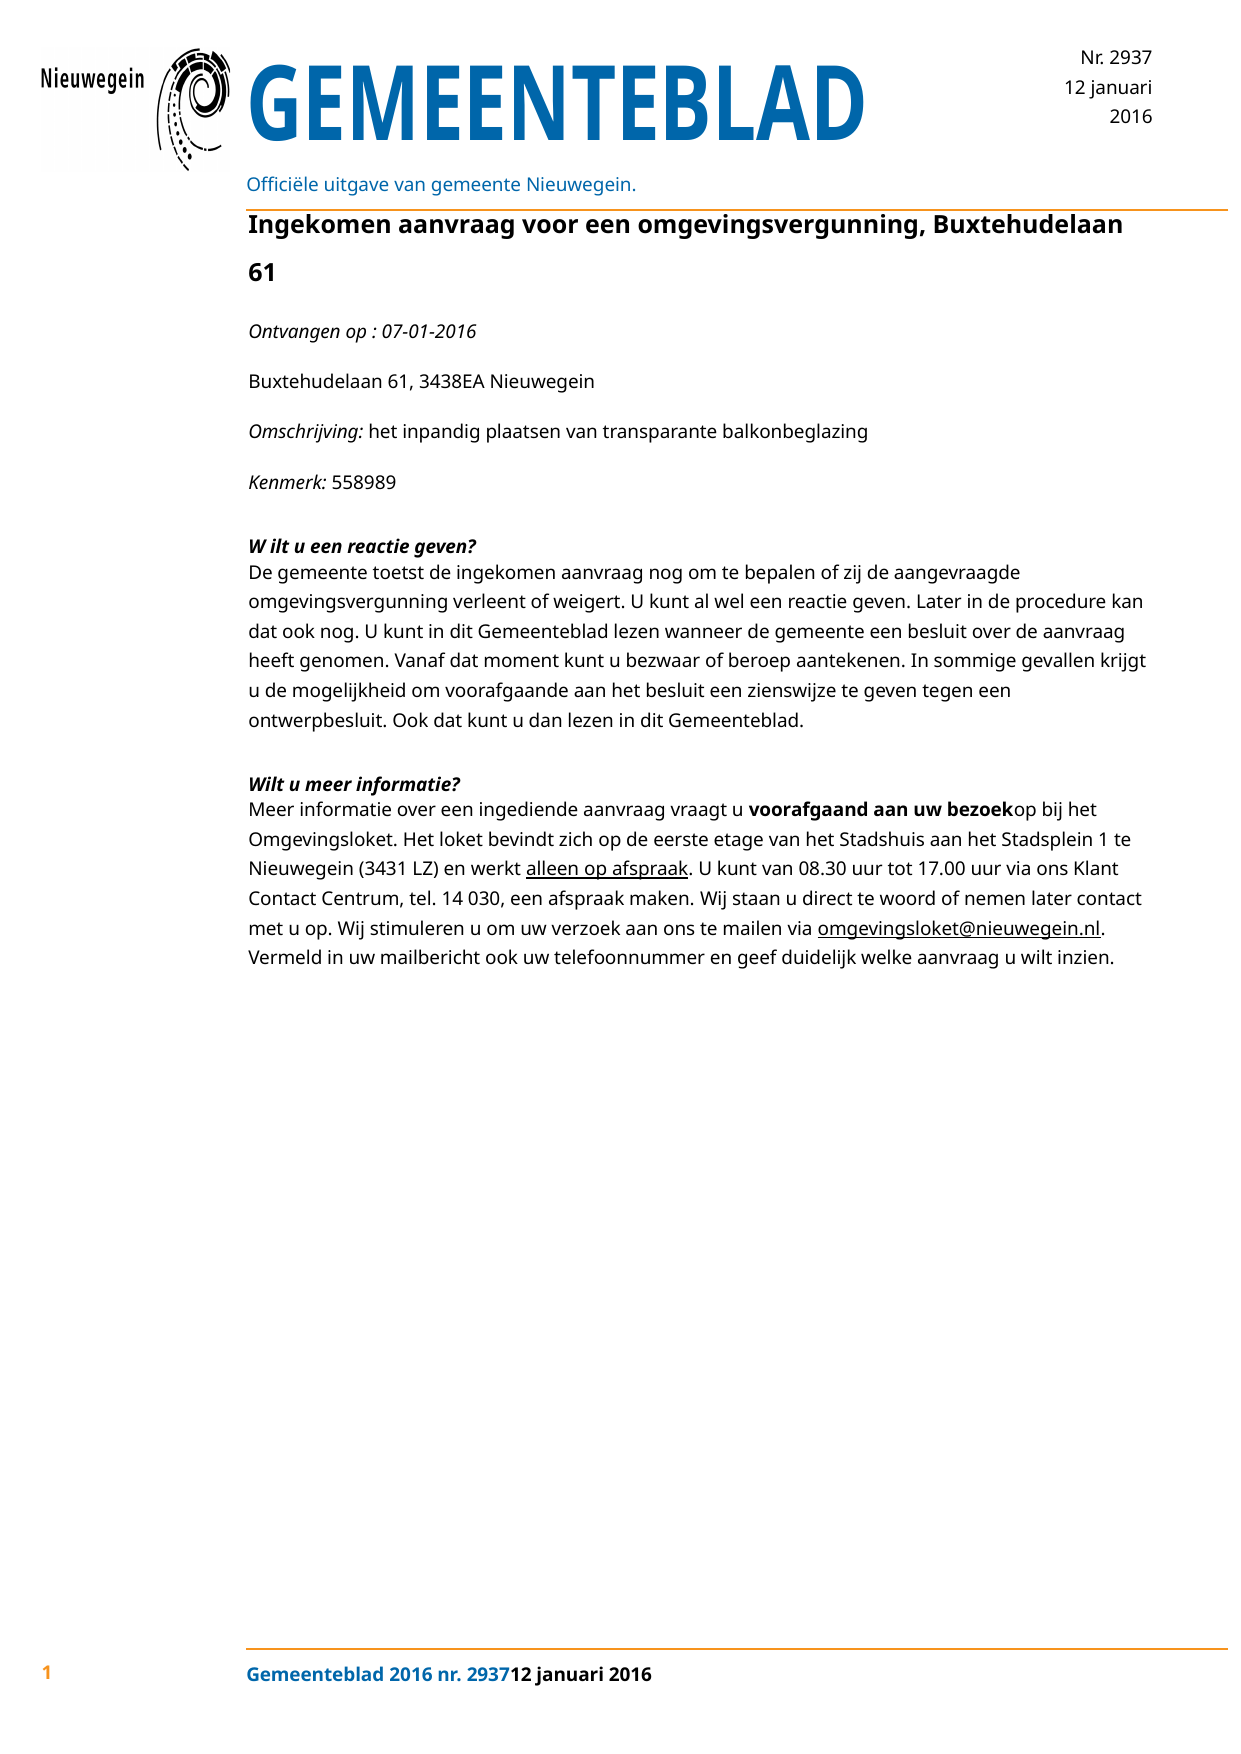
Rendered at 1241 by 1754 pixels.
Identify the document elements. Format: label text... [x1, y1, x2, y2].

text Ontvangen op : 07-01-2016 [248, 318, 1152, 344]
picture [41, 47, 231, 172]
text W ilt u een reactie geven? [248, 533, 1152, 559]
text Omschrijving: het inpandig plaatsen van transparante balkonbeglazing [248, 419, 1152, 444]
text Wilt u meer informatie? [248, 771, 1152, 796]
text Meer informatie over een ingediende aanvraag vraagt u voorafgaand aan uw bezoekop bij het Omgevingsloket. Het loket bevindt zich op de eerste etage van het Stadshuis aan het Stadsplein 1 te Nieuwegein (3431 LZ) en werkt alleen op afspraak. U kunt van 08.30 uur tot 17.00 uur via ons Klant Contact Centrum, tel. 14 030, een afspraak maken. Wij staan u direct te woord of nemen later contact met u op. Wij stimuleren u om uw verzoek aan ons te mailen via omgevingsloket@nieuwegein.nl. Vermeld in uw mailbericht ook uw telefoonnummer en geef duidelijk welke aanvraag u wilt inzien. [248, 796, 1152, 970]
text Kenmerk: 558989 [248, 469, 1152, 495]
text De gemeente toetst de ingekomen aanvraag nog om te bepalen of zij de aangevraagde omgevingsvergunning verleent of weigert. U kunt al wel een reactie geven. Later in de procedure kan dat ook nog. U kunt in dit Gemeenteblad lezen wanneer de gemeente een besluit over de aanvraag heeft genomen. Vanaf dat moment kunt u bezwaar of beroep aantekenen. In sommige gevallen krijgt u de mogelijkheid om voorafgaande aan het besluit een zienswijze te geven tegen een ontwerpbesluit. Ook dat kunt u dan lezen in dit Gemeenteblad. [248, 559, 1152, 732]
text Ingekomen aanvraag voor een omgevingsvergunning, Buxtehudelaan 61 [248, 211, 1152, 288]
text Buxtehudelaan 61, 3438EA Nieuwegein [248, 368, 1152, 394]
